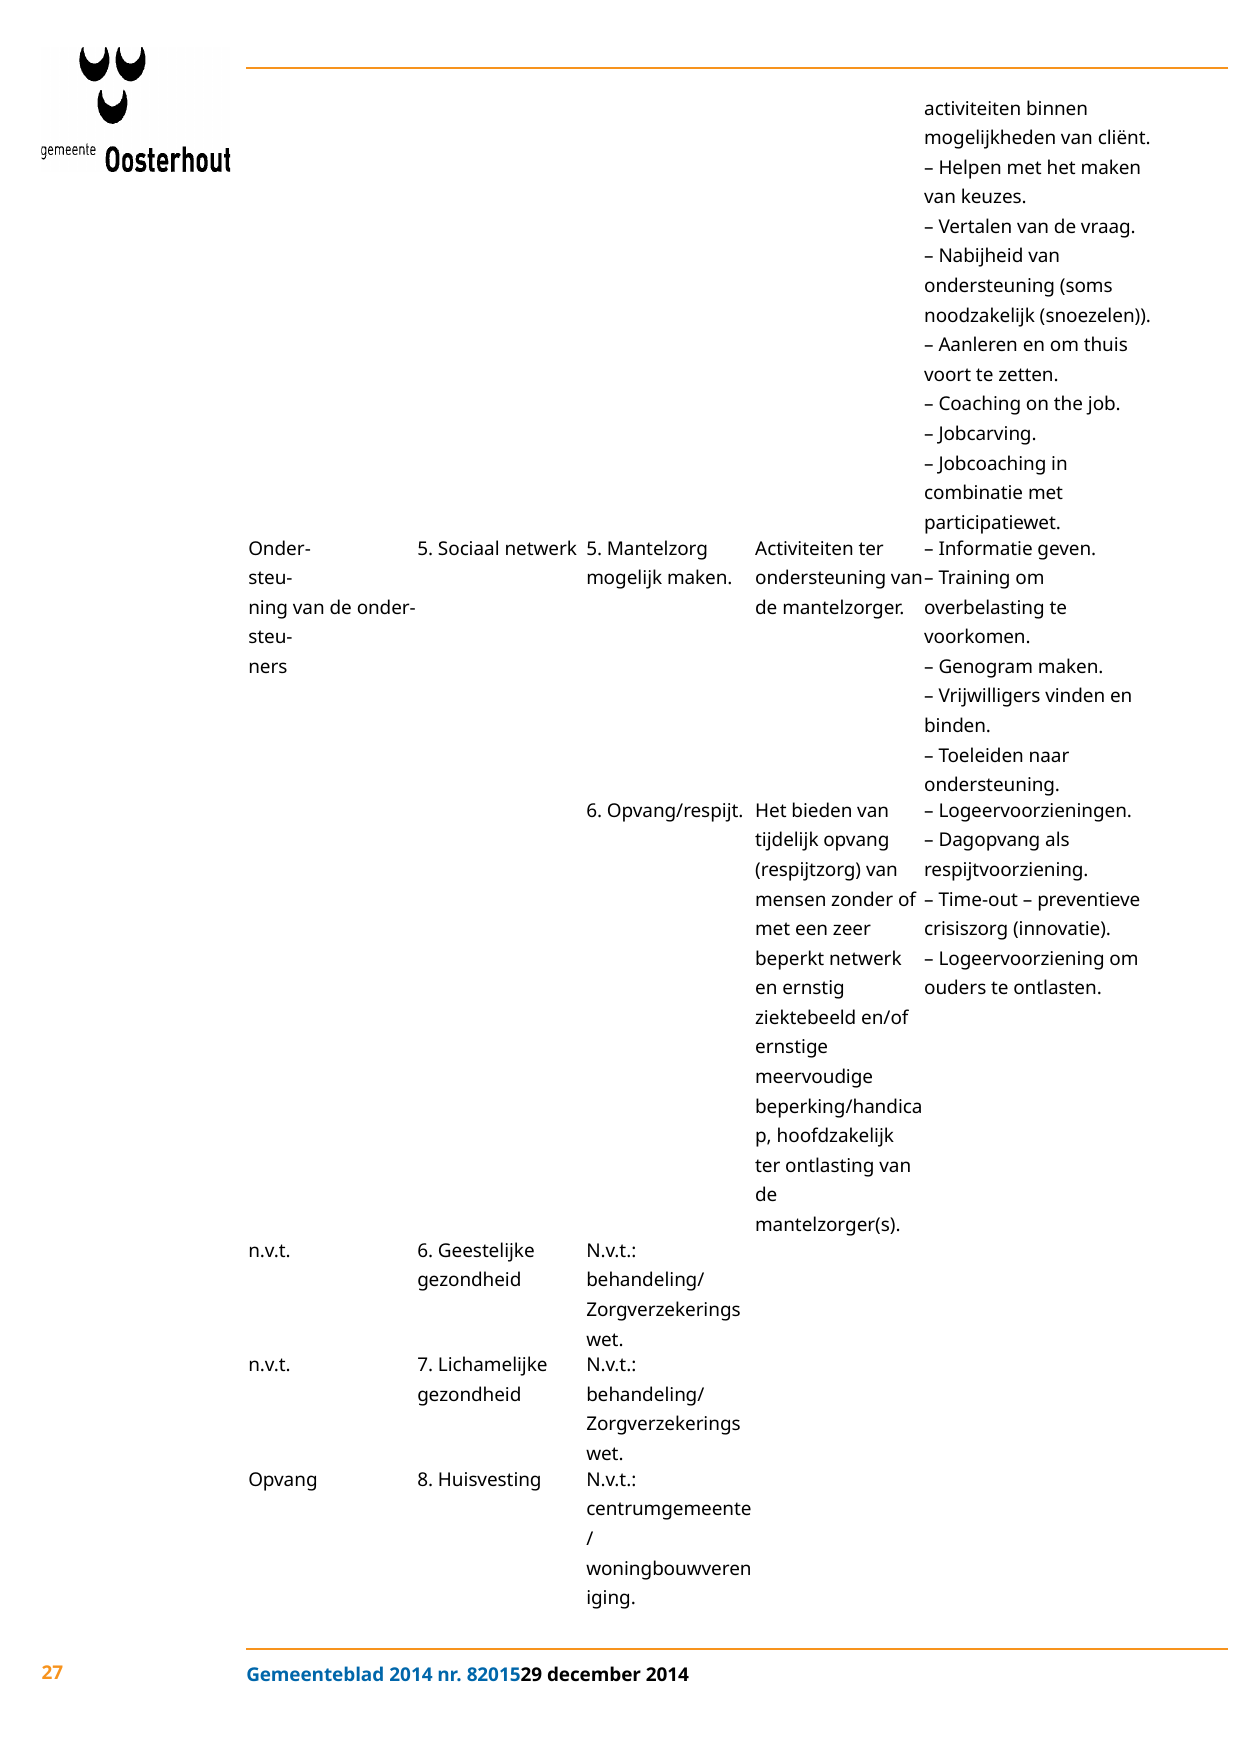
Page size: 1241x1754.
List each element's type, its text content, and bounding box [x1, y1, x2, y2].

table_cell 8. Huisvesting [417, 1466, 586, 1610]
table_cell [755, 1237, 924, 1351]
table_cell Opvang [248, 1466, 417, 1610]
table_cell Activiteiten ter ondersteuning van de mantelzorger. [755, 535, 924, 797]
table_cell 7. Lichamelijke gezondheid [417, 1351, 586, 1466]
table_cell [417, 797, 586, 1237]
table_cell Onder- steu- ning van de onder- steu- ners [248, 535, 417, 797]
table_cell 5. Mantelzorg mogelijk maken. [586, 535, 755, 797]
table_cell [755, 1466, 924, 1610]
table_cell [248, 797, 417, 1237]
table_cell – Informatie geven. – Training om overbelasting te voorkomen. – Genogram maken. – Vrijwilligers vinden en binden. – Toeleiden naar ondersteuning. [924, 535, 1152, 797]
table_cell [924, 1237, 1152, 1351]
table_cell n.v.t. [248, 1237, 417, 1351]
table_cell N.v.t.: centrumgemeente/ woningbouwvereniging. [586, 1466, 755, 1610]
table_cell [248, 95, 417, 535]
table_cell N.v.t.: behandeling/ Zorgverzekeringswet. [586, 1237, 755, 1351]
table_cell [755, 95, 924, 535]
table_cell [586, 95, 755, 535]
table_cell n.v.t. [248, 1351, 417, 1466]
picture [41, 47, 231, 172]
table_cell Het bieden van tijdelijk opvang (respijtzorg) van mensen zonder of met een zeer beperkt netwerk en ernstig ziektebeeld en/of ernstige meervoudige beperking/handicap, hoofdzakelijk ter ontlasting van de mantelzorger(s). [755, 797, 924, 1237]
table_cell [417, 95, 586, 535]
table_cell 5. Sociaal netwerk [417, 535, 586, 797]
table_cell 6. Geestelijke gezondheid [417, 1237, 586, 1351]
table_cell [924, 1351, 1152, 1466]
table_cell 6. Opvang/respijt. [586, 797, 755, 1237]
table_cell activiteiten binnen mogelijkheden van cliënt. – Helpen met het maken van keuzes. – Vertalen van de vraag. – Nabijheid van ondersteuning (soms noodzakelijk (snoezelen)). – Aanleren en om thuis voort te zetten. – Coaching on the job. – Jobcarving. – Jobcoaching in combinatie met participatiewet. [924, 95, 1152, 535]
table_cell N.v.t.: behandeling/ Zorgverzekeringswet. [586, 1351, 755, 1466]
table_cell – Logeervoorzieningen. – Dagopvang als respijtvoorziening. – Time-out – preventieve crisiszorg (innovatie). – Logeervoorziening om ouders te ontlasten. [924, 797, 1152, 1237]
table_cell [924, 1466, 1152, 1610]
table_cell [755, 1351, 924, 1466]
